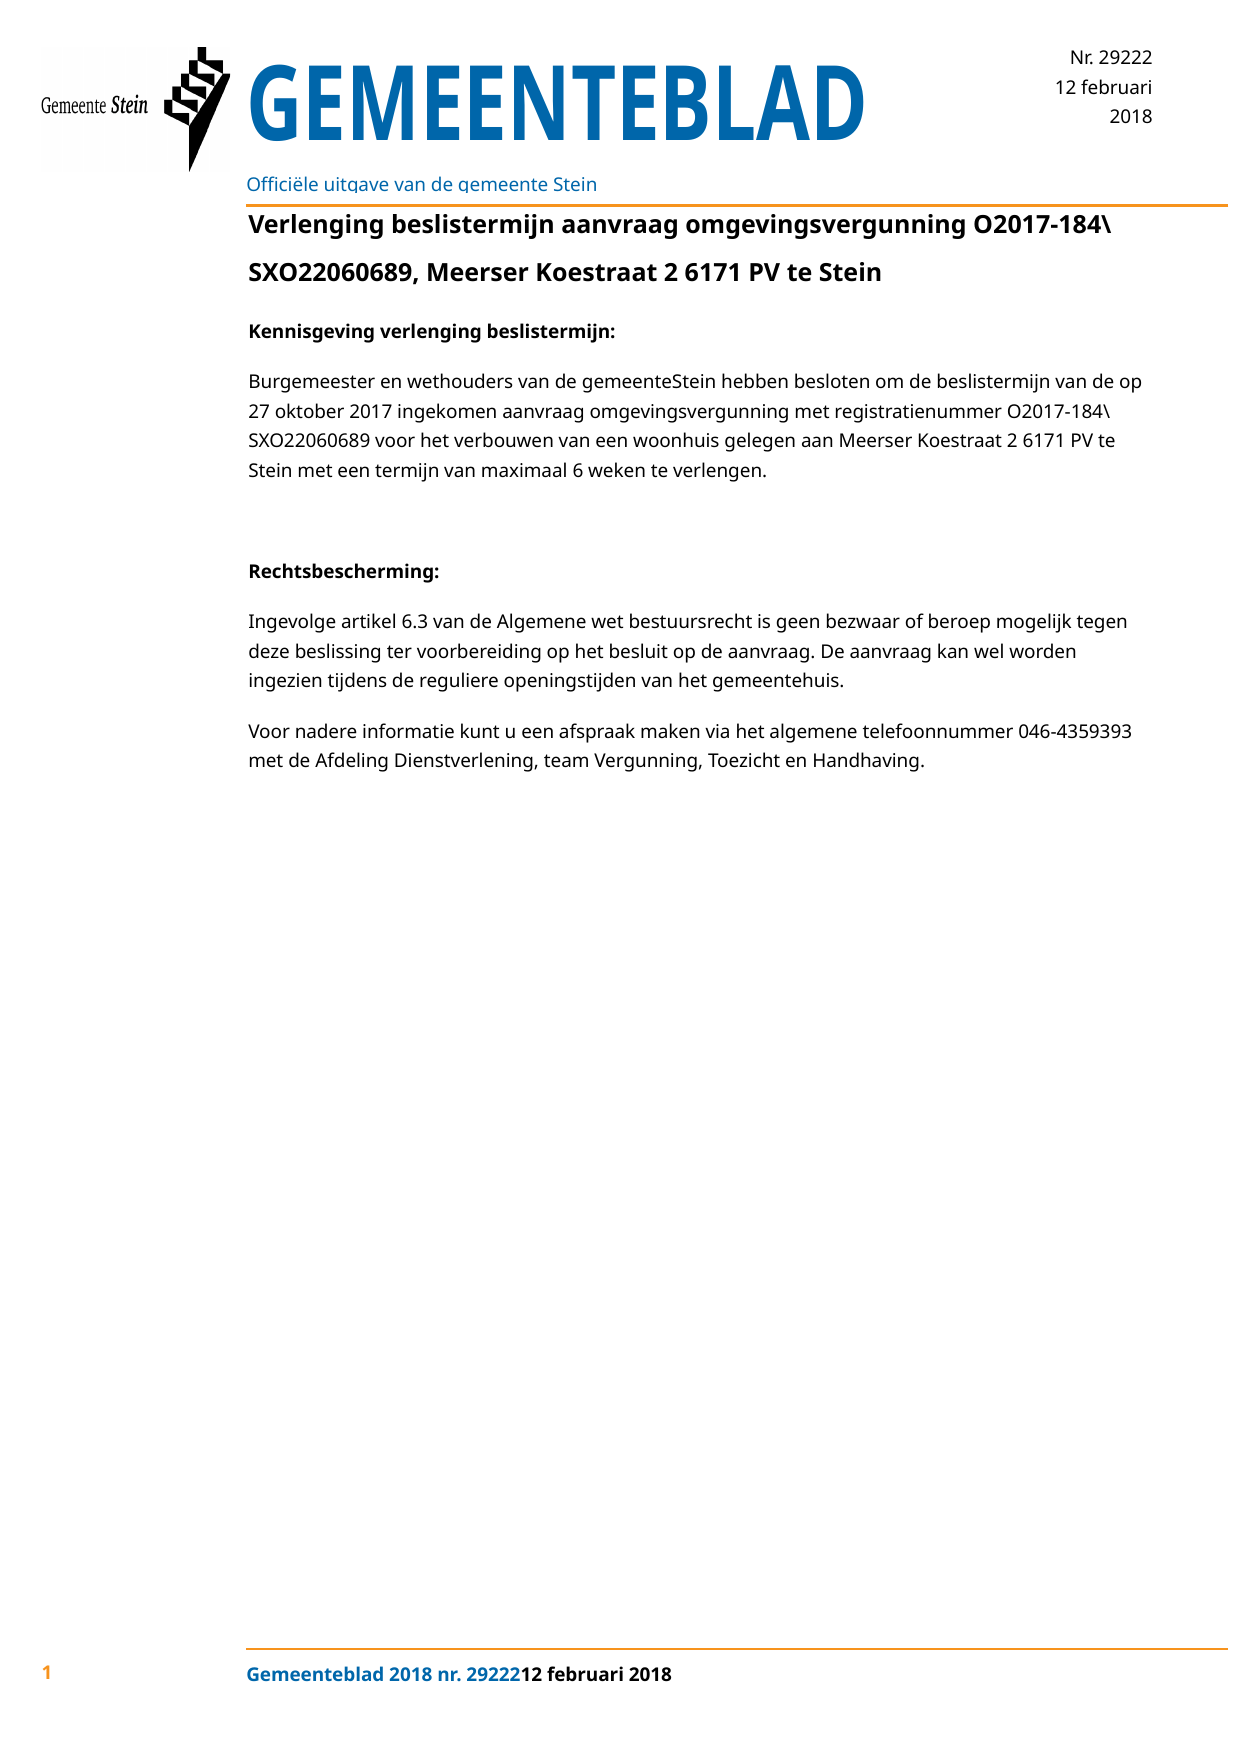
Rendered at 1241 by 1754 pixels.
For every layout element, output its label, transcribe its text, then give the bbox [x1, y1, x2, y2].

text Verlenging beslistermijn aanvraag omgevingsvergunning O2017-184\SXO22060689, Meerser Koestraat 2 6171 PV te Stein [248, 207, 1152, 288]
text Ingevolge artikel 6.3 van de Algemene wet bestuursrecht is geen bezwaar of beroep mogelijk tegen deze beslissing ter voorbereiding op het besluit op de aanvraag. De aanvraag kan wel worden ingezien tijdens de reguliere openingstijden van het gemeentehuis. [248, 608, 1152, 693]
picture [41, 47, 231, 172]
text Voor nadere informatie kunt u een afspraak maken via het algemene telefoonnummer 046-4359393 met de Afdeling Dienstverlening, team Vergunning, Toezicht en Handhaving. [248, 718, 1152, 773]
text Kennisgeving verlenging beslistermijn: [248, 318, 1152, 344]
text Rechtsbescherming: [248, 558, 1152, 584]
text Burgemeester en wethouders van de gemeenteStein hebben besloten om de beslistermijn van de op 27 oktober 2017 ingekomen aanvraag omgevingsvergunning met registratienummer O2017-184\SXO22060689 voor het verbouwen van een woonhuis gelegen aan Meerser Koestraat 2 6171 PV te Stein met een termijn van maximaal 6 weken te verlengen. [248, 368, 1152, 483]
